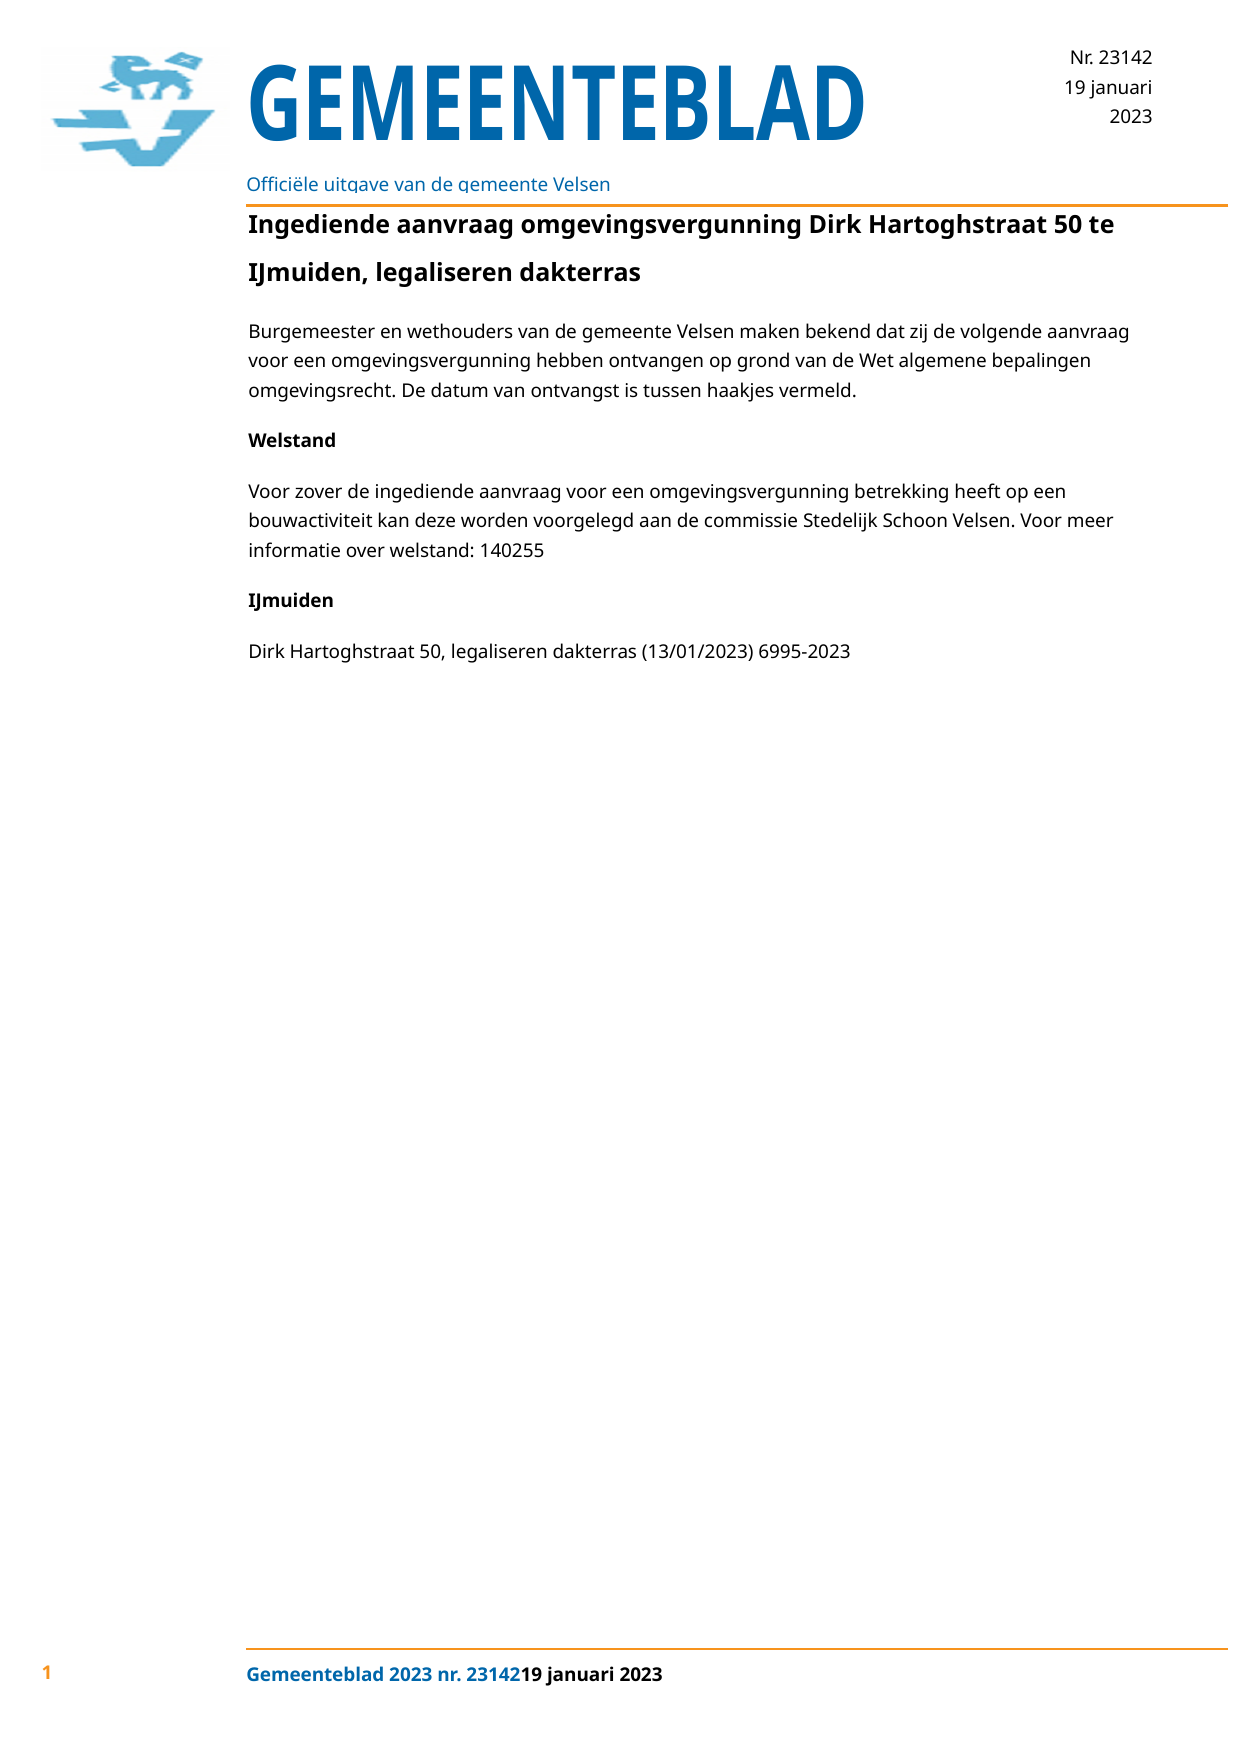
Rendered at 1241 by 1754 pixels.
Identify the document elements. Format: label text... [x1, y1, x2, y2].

text Ingediende aanvraag omgevingsvergunning Dirk Hartoghstraat 50 te IJmuiden, legaliseren dakterras [248, 207, 1152, 288]
text Voor zover de ingediende aanvraag voor een omgevingsvergunning betrekking heeft op een bouwactiviteit kan deze worden voorgelegd aan de commissie Stedelijk Schoon Velsen. Voor meer informatie over welstand: 140255 [248, 478, 1152, 563]
text IJmuiden [248, 587, 1152, 613]
text Burgemeester en wethouders van de gemeente Velsen maken bekend dat zij de volgende aanvraag voor een omgevingsvergunning hebben ontvangen op grond van de Wet algemene bepalingen omgevingsrecht. De datum van ontvangst is tussen haakjes vermeld. [248, 318, 1152, 403]
text Dirk Hartoghstraat 50, legaliseren dakterras (13/01/2023) 6995-2023 [248, 638, 1152, 664]
text Welstand [248, 427, 1152, 453]
picture [41, 47, 231, 172]
